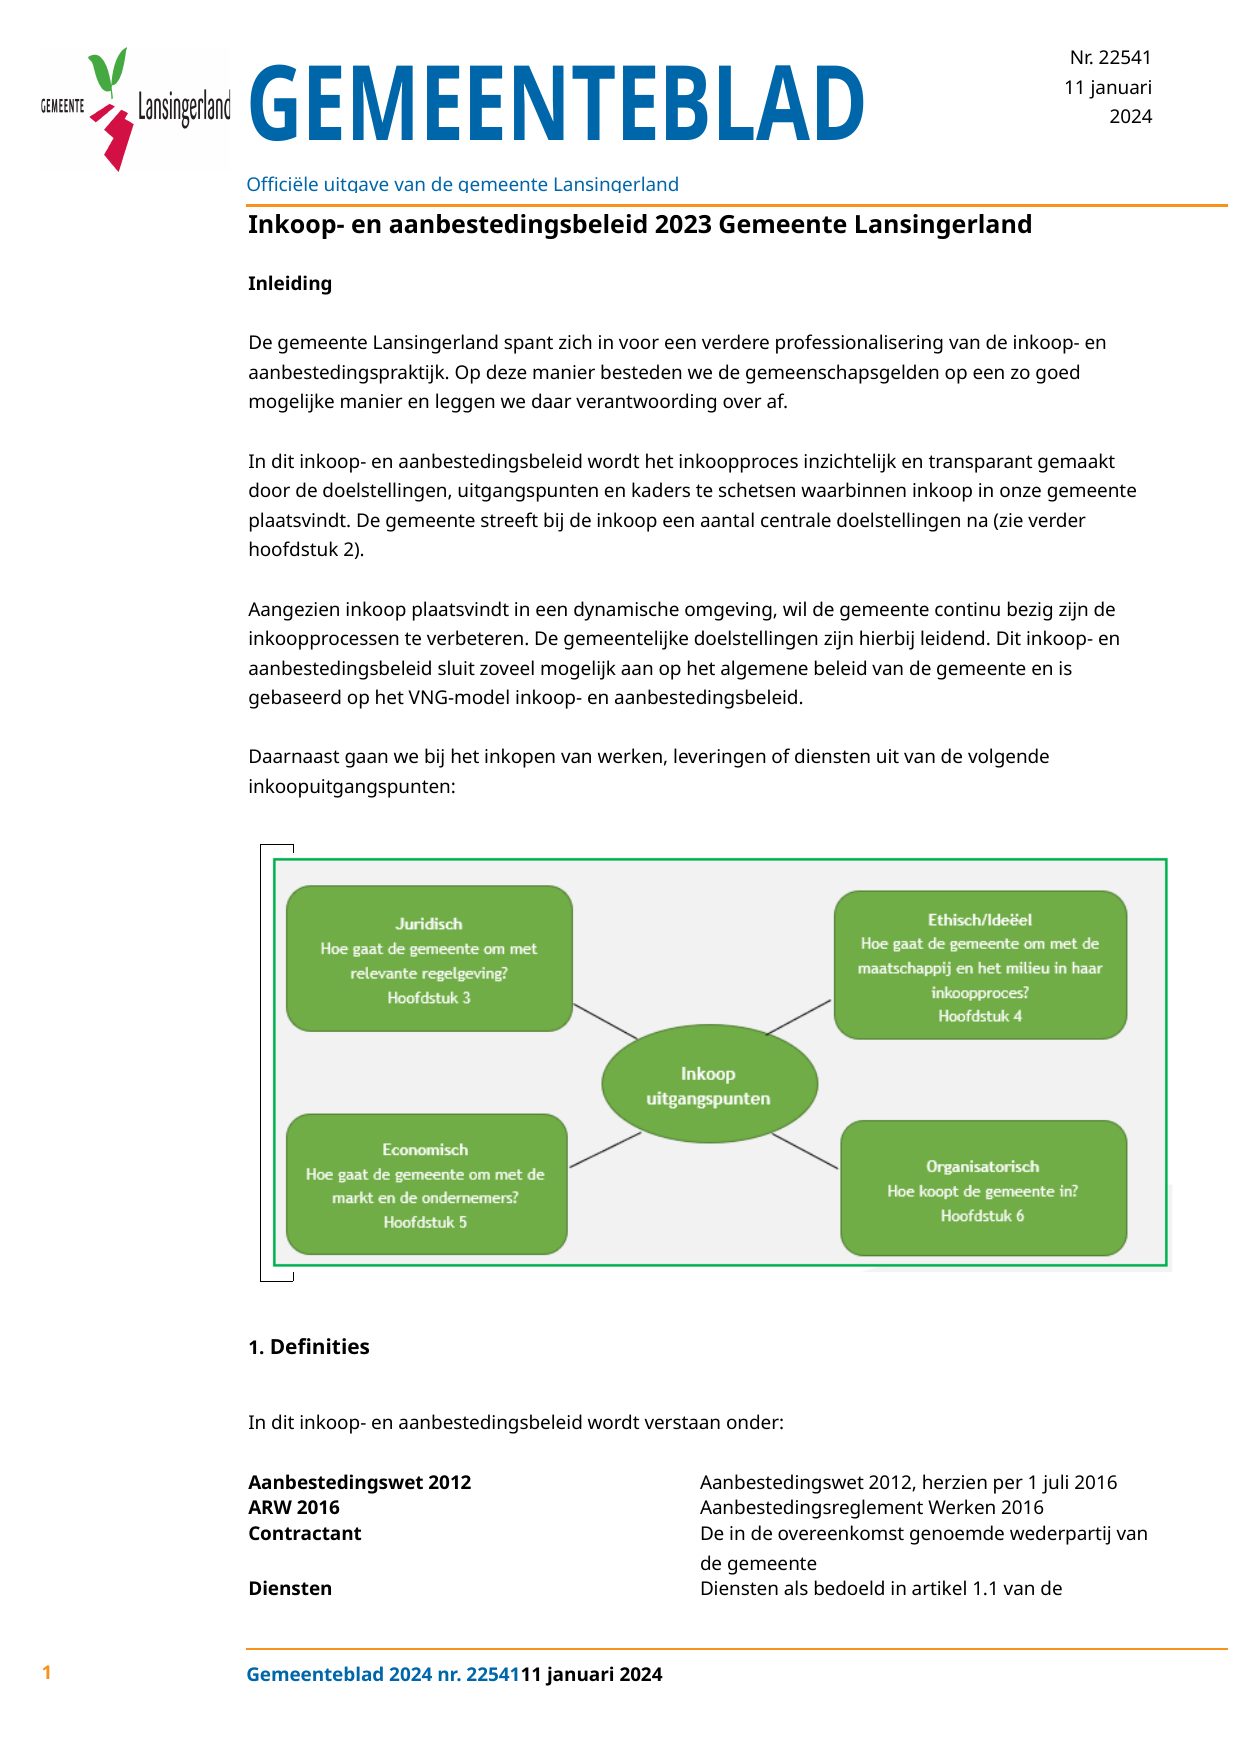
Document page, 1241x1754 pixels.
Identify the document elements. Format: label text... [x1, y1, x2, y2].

picture [268, 853, 1173, 1272]
table_cell ARW 2016 [248, 1495, 700, 1520]
text In dit inkoop- en aanbestedingsbeleid wordt het inkoopproces inzichtelijk en transparant gemaakt door de doelstellingen, uitgangspunten en kaders te schetsen waarbinnen inkoop in onze gemeente plaatsvindt. De gemeente streeft bij de inkoop een aantal centrale doelstellingen na (zie verder hoofdstuk 2). [248, 448, 1152, 562]
text Aangezien inkoop plaatsvindt in een dynamische omgeving, wil de gemeente continu bezig zijn de inkoopprocessen te verbeteren. De gemeentelijke doelstellingen zijn hierbij leidend. Dit inkoop- en aanbestedingsbeleid sluit zoveel mogelijk aan op het algemene beleid van de gemeente en is gebaseerd op het VNG-model inkoop- en aanbestedingsbeleid. [248, 596, 1152, 710]
table_header Aanbestedingswet 2012 [248, 1469, 700, 1494]
table_cell Diensten als bedoeld in artikel 1.1 van de [700, 1576, 1152, 1601]
table_cell Contractant [248, 1520, 700, 1576]
table_header Aanbestedingswet 2012, herzien per 1 juli 2016 [700, 1469, 1152, 1494]
text Inkoop- en aanbestedingsbeleid 2023 Gemeente Lansingerland [248, 207, 1152, 241]
text Inleiding [248, 270, 1152, 296]
table_cell Aanbestedingsreglement Werken 2016 [700, 1495, 1152, 1520]
text 1. Definities [248, 1332, 1152, 1360]
text Daarnaast gaan we bij het inkopen van werken, leveringen of diensten uit van de volgende inkoopuitgangspunten: [248, 744, 1152, 799]
table_cell De in de overeenkomst genoemde wederpartij van de gemeente [700, 1520, 1152, 1576]
table_cell Diensten [248, 1576, 700, 1601]
text De gemeente Lansingerland spant zich in voor een verdere professionalisering van de inkoop- en aanbestedingspraktijk. Op deze manier besteden we de gemeenschapsgelden op een zo goed mogelijke manier en leggen we daar verantwoording over af. [248, 329, 1152, 414]
text In dit inkoop- en aanbestedingsbeleid wordt verstaan onder: [248, 1409, 1152, 1435]
picture [41, 47, 231, 172]
